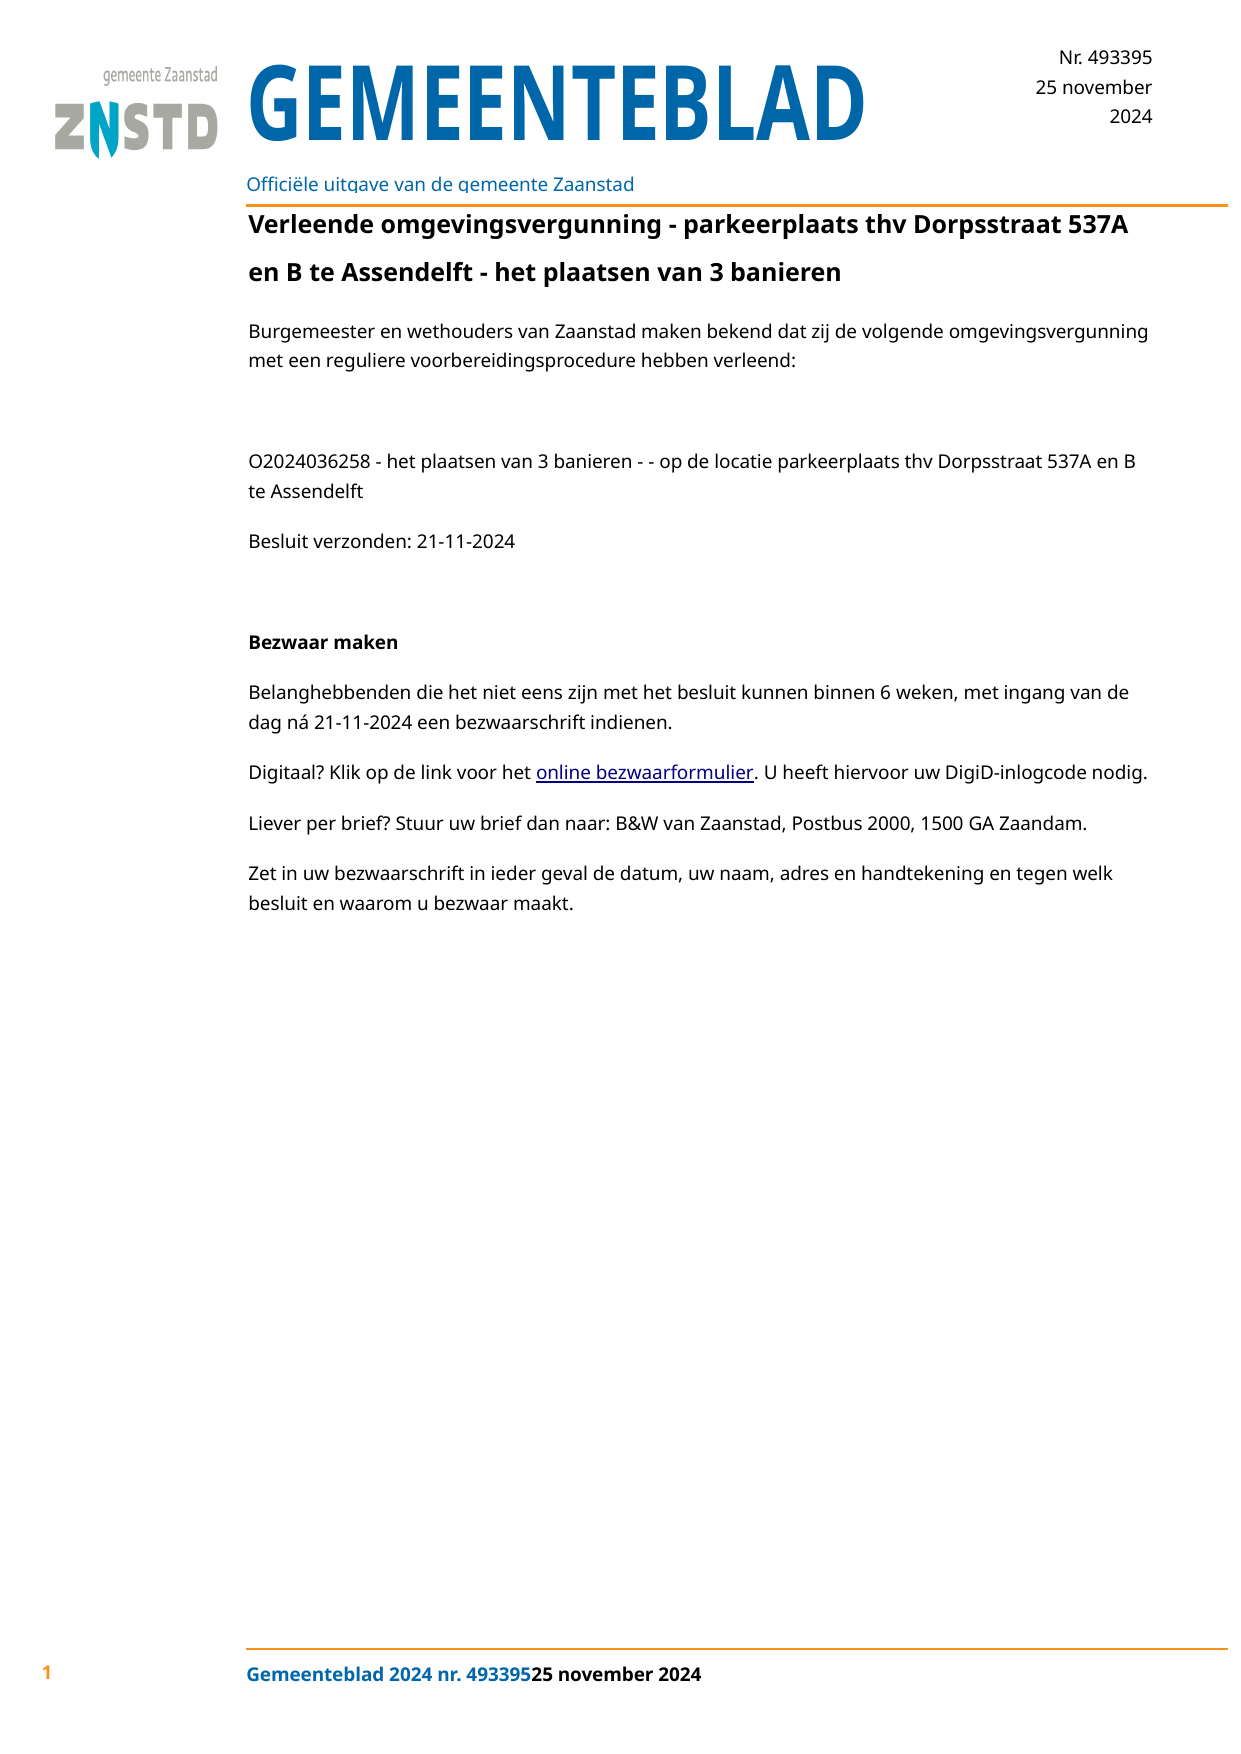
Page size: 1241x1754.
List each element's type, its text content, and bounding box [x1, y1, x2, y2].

text Belanghebbenden die het niet eens zijn met het besluit kunnen binnen 6 weken, met ingang van de dag ná 21-11-2024 een bezwaarschrift indienen. [248, 679, 1152, 735]
text O2024036258 - het plaatsen van 3 banieren - - op de locatie parkeerplaats thv Dorpsstraat 537A en B te Assendelft [248, 448, 1152, 504]
text Besluit verzonden: 21-11-2024 [248, 528, 1152, 554]
text Verleende omgevingsvergunning - parkeerplaats thv Dorpsstraat 537A en B te Assendelft - het plaatsen van 3 banieren [248, 207, 1152, 288]
text Zet in uw bezwaarschrift in ieder geval de datum, uw naam, adres en handtekening en tegen welk besluit en waarom u bezwaar maakt. [248, 860, 1152, 916]
text Bezwaar maken [248, 629, 1152, 655]
text Burgemeester en wethouders van Zaanstad maken bekend dat zij de volgende omgevingsvergunning met een reguliere voorbereidingsprocedure hebben verleend: [248, 318, 1152, 373]
text Liever per brief? Stuur uw brief dan naar: B&W van Zaanstad, Postbus 2000, 1500 GA Zaandam. [248, 810, 1152, 836]
picture [41, 47, 231, 172]
text Digitaal? Klik op de link voor het online bezwaarformulier. U heeft hiervoor uw DigiD-inlogcode nodig. [248, 759, 1152, 785]
